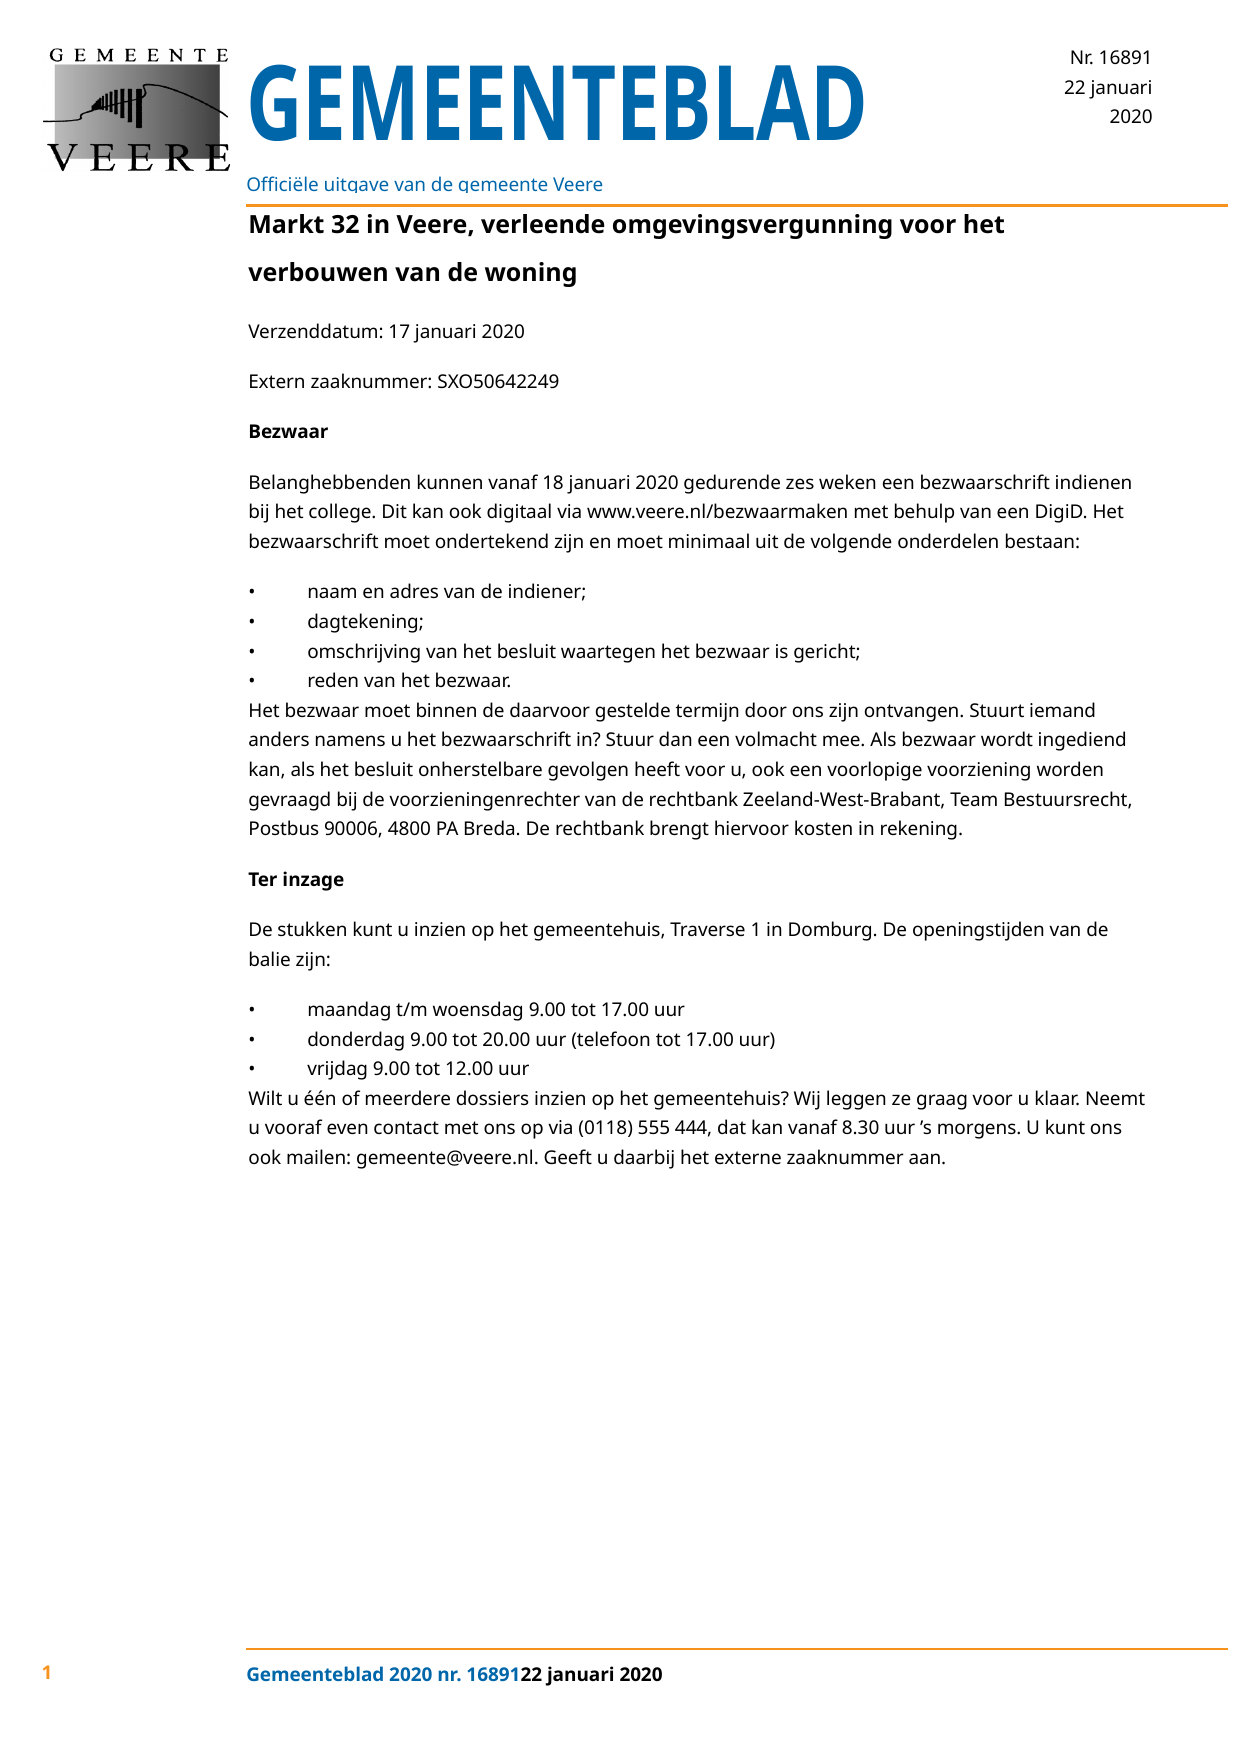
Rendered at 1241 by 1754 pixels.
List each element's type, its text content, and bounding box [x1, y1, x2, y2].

picture [41, 47, 231, 172]
list omschrijving van het besluit waartegen het bezwaar is gericht; [248, 638, 1152, 664]
text Belanghebbenden kunnen vanaf 18 januari 2020 gedurende zes weken een bezwaarschrift indienen bij het college. Dit kan ook digitaal via www.veere.nl/bezwaarmaken met behulp van een DigiD. Het bezwaarschrift moet ondertekend zijn en moet minimaal uit de volgende onderdelen bestaan: [248, 469, 1152, 554]
list naam en adres van de indiener; [248, 579, 1152, 604]
list dagtekening; [248, 608, 1152, 634]
list donderdag 9.00 tot 20.00 uur (telefoon tot 17.00 uur) [248, 1026, 1152, 1052]
text Wilt u één of meerdere dossiers inzien op het gemeentehuis? Wij leggen ze graag voor u klaar. Neemt u vooraf even contact met ons op via (0118) 555 444, dat kan vanaf 8.30 uur ’s morgens. U kunt ons ook mailen: gemeente@veere.nl. Geeft u daarbij het externe zaaknummer aan. [248, 1085, 1152, 1170]
list maandag t/m woensdag 9.00 tot 17.00 uur [248, 996, 1152, 1022]
text Ter inzage [248, 866, 1152, 892]
list reden van het bezwaar. [248, 667, 1152, 693]
text Het bezwaar moet binnen de daarvoor gestelde termijn door ons zijn ontvangen. Stuurt iemand anders namens u het bezwaarschrift in? Stuur dan een volmacht mee. Als bezwaar wordt ingediend kan, als het besluit onherstelbare gevolgen heeft voor u, ook een voorlopige voorziening worden gevraagd bij de voorzieningenrechter van de rechtbank Zeeland-West-Brabant, Team Bestuursrecht, Postbus 90006, 4800 PA Breda. De rechtbank brengt hiervoor kosten in rekening. [248, 697, 1152, 841]
text Markt 32 in Veere, verleende omgevingsvergunning voor het verbouwen van de woning [248, 207, 1152, 288]
text Bezwaar [248, 419, 1152, 444]
text Extern zaaknummer: SXO50642249 [248, 368, 1152, 394]
text Verzenddatum: 17 januari 2020 [248, 318, 1152, 344]
text De stukken kunt u inzien op het gemeentehuis, Traverse 1 in Domburg. De openingstijden van de balie zijn: [248, 916, 1152, 972]
list vrijdag 9.00 tot 12.00 uur [248, 1055, 1152, 1081]
